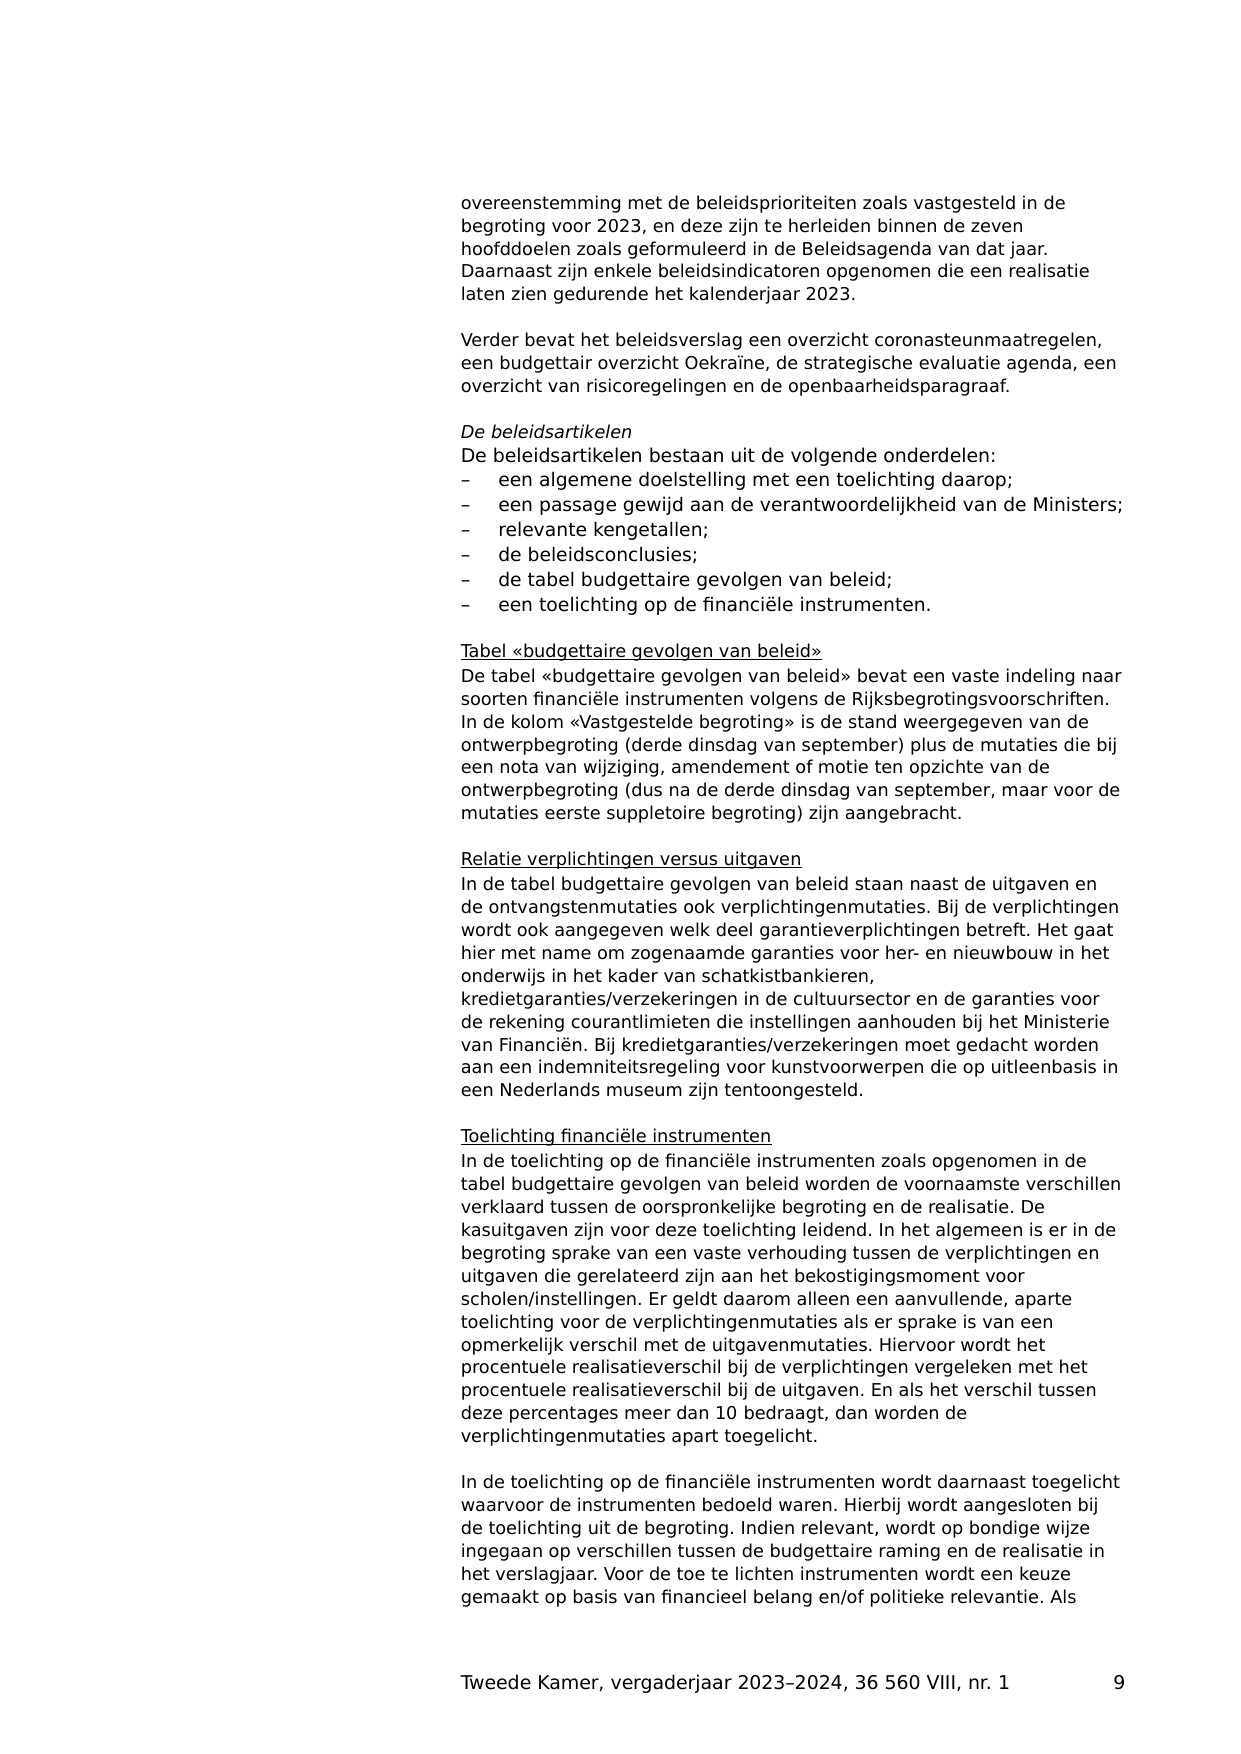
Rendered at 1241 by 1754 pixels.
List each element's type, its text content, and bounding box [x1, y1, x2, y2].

text De beleidsartikelen [461, 420, 1125, 443]
text overeenstemming met de beleidsprioriteiten zoals vastgesteld in de begroting voor 2023, en deze zijn te herleiden binnen de zeven hoofddoelen zoals geformuleerd in de Beleidsagenda van dat jaar. Daarnaast zijn enkele beleidsindicatoren opgenomen die een realisatie laten zien gedurende het kalenderjaar 2023. [461, 191, 1125, 305]
text Relatie verplichtingen versus uitgaven [461, 847, 1125, 870]
text De tabel «budgettaire gevolgen van beleid» bevat een vaste indeling naar soorten financiële instrumenten volgens de Rijksbegrotingsvoorschriften. In de kolom «Vastgestelde begroting» is de stand weergegeven van de ontwerpbegroting (derde dinsdag van september) plus de mutaties die bij een nota van wijziging, amendement of motie ten opzichte van de ontwerpbegroting (dus na de derde dinsdag van september, maar voor de mutaties eerste suppletoire begroting) zijn aangebracht. [461, 664, 1125, 824]
list een toelichting op de financiële instrumenten. [461, 592, 1125, 617]
text In de toelichting op de financiële instrumenten zoals opgenomen in de tabel budgettaire gevolgen van beleid worden de voornaamste verschillen verklaard tussen de oorspronkelijke begroting en de realisatie. De kasuitgaven zijn voor deze toelichting leidend. In het algemeen is er in de begroting sprake van een vaste verhouding tussen de verplichtingen en uitgaven die gerelateerd zijn aan het bekostigingsmoment voor scholen/instellingen. Er geldt daarom alleen een aanvullende, aparte toelichting voor de verplichtingenmutaties als er sprake is van een opmerkelijk verschil met de uitgavenmutaties. Hiervoor wordt het procentuele realisatieverschil bij de verplichtingen vergeleken met het procentuele realisatieverschil bij de uitgaven. En als het verschil tussen deze percentages meer dan 10 bedraagt, dan worden de verplichtingenmutaties apart toegelicht. [461, 1149, 1125, 1447]
list de tabel budgettaire gevolgen van beleid; [461, 567, 1125, 592]
text In de toelichting op de financiële instrumenten wordt daarnaast toegelicht waarvoor de instrumenten bedoeld waren. Hierbij wordt aangesloten bij de toelichting uit de begroting. Indien relevant, wordt op bondige wijze ingegaan op verschillen tussen de budgettaire raming en de realisatie in het verslagjaar. Voor de toe te lichten instrumenten wordt een keuze gemaakt op basis van financieel belang en/of politieke relevantie. Als [461, 1470, 1125, 1608]
text De beleidsartikelen bestaan uit de volgende onderdelen: [461, 445, 1125, 467]
list relevante kengetallen; [461, 517, 1125, 542]
text In de tabel budgettaire gevolgen van beleid staan naast de uitgaven en de ontvangstenmutaties ook verplichtingenmutaties. Bij de verplichtingen wordt ook aangegeven welk deel garantieverplichtingen betreft. Het gaat hier met name om zogenaamde garanties voor her- en nieuwbouw in het onderwijs in het kader van schatkistbankieren, kredietgaranties/verzekeringen in de cultuursector en de garanties voor de rekening courantlimieten die instellingen aanhouden bij het Ministerie van Financiën. Bij kredietgaranties/verzekeringen moet gedacht worden aan een indemniteitsregeling voor kunstvoorwerpen die op uitleenbasis in een Nederlands museum zijn tentoongesteld. [461, 872, 1125, 1101]
text Toelichting financiële instrumenten [461, 1124, 1125, 1147]
text Tabel «budgettaire gevolgen van beleid» [461, 639, 1125, 662]
list een passage gewijd aan de verantwoordelijkheid van de Ministers; [461, 492, 1125, 517]
list een algemene doelstelling met een toelichting daarop; [461, 467, 1125, 492]
text Verder bevat het beleidsverslag een overzicht coronasteunmaatregelen, een budgettair overzicht Oekraïne, de strategische evaluatie agenda, een overzicht van risicoregelingen en de openbaarheidsparagraaf. [461, 328, 1125, 397]
list de beleidsconclusies; [461, 542, 1125, 567]
